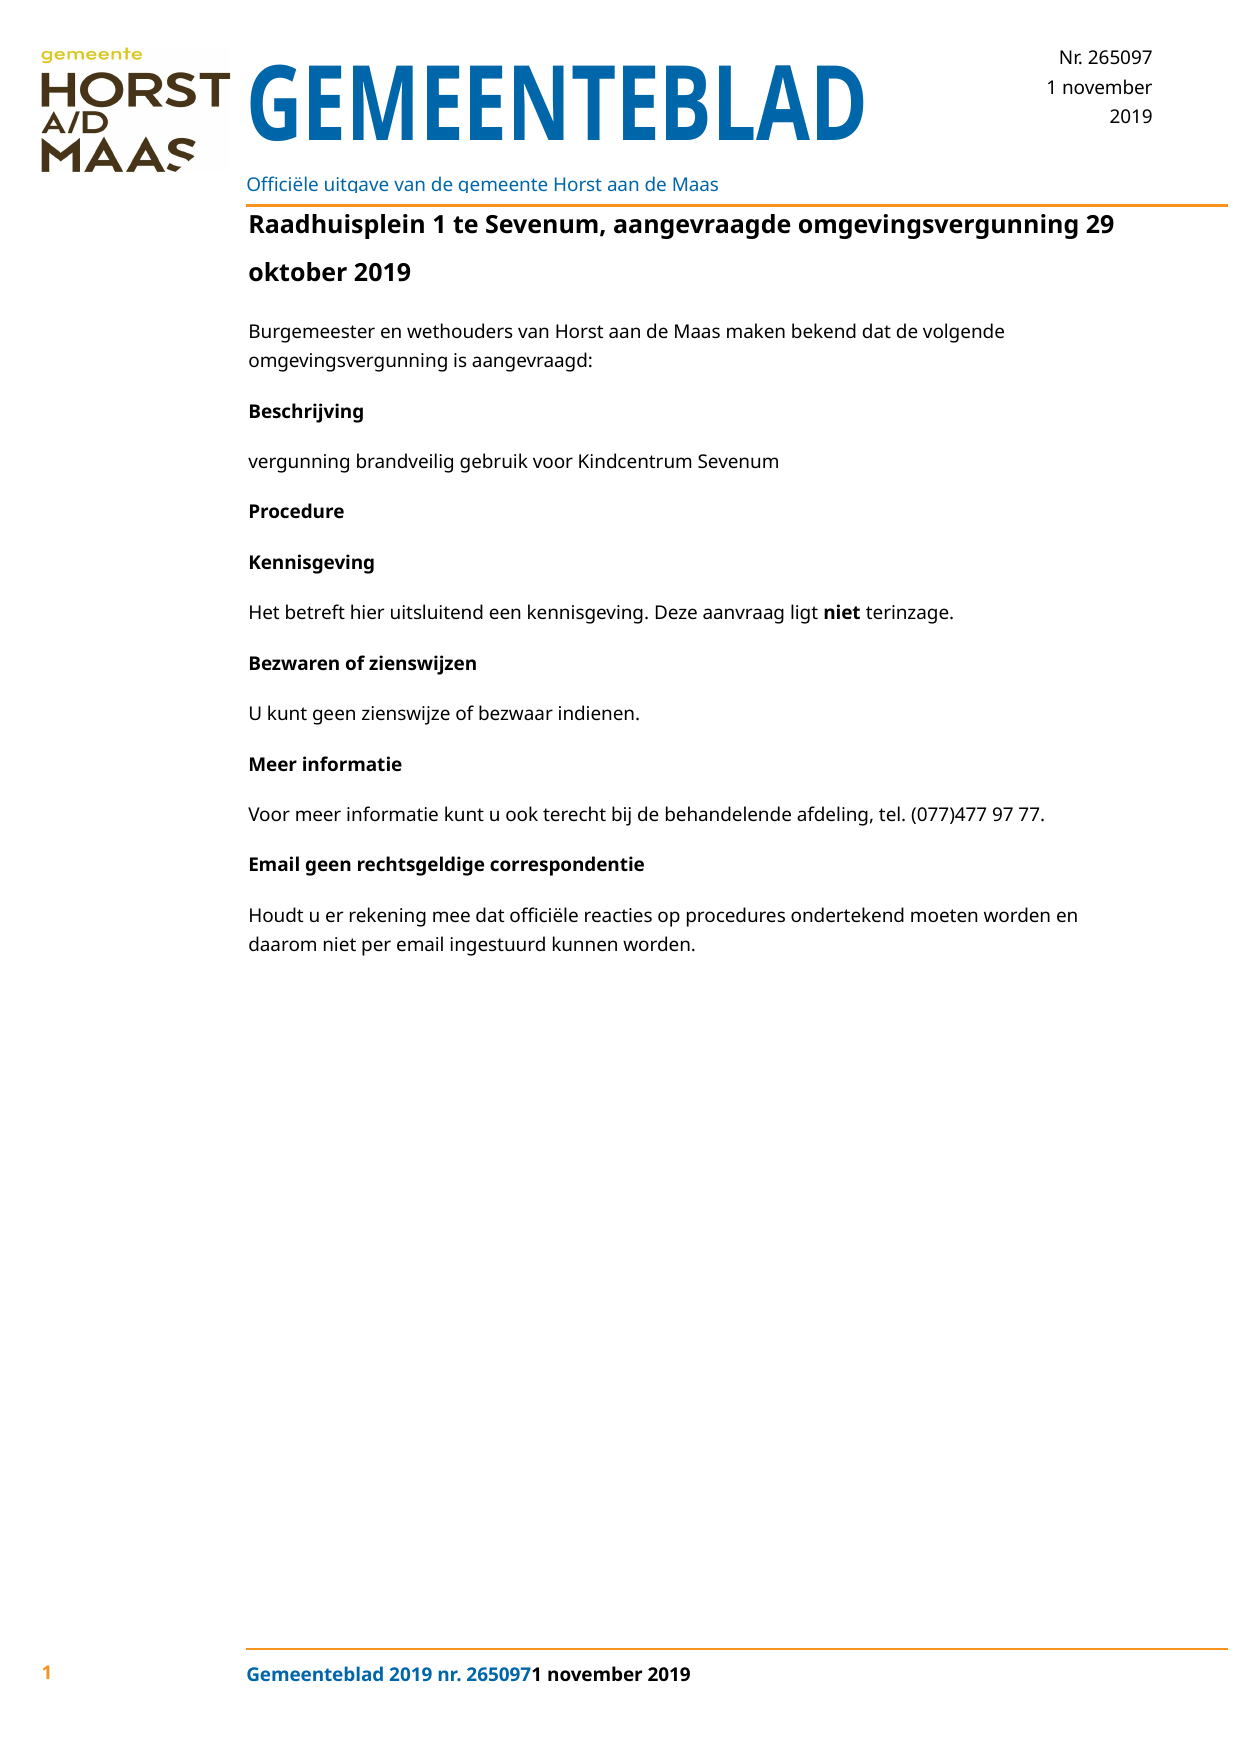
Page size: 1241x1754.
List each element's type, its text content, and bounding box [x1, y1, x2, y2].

picture [41, 47, 231, 172]
text U kunt geen zienswijze of bezwaar indienen. [248, 700, 1152, 726]
text Burgemeester en wethouders van Horst aan de Maas maken bekend dat de volgende omgevingsvergunning is aangevraagd: [248, 318, 1152, 373]
text Houdt u er rekening mee dat officiële reacties op procedures ondertekend moeten worden en daarom niet per email ingestuurd kunnen worden. [248, 902, 1152, 957]
text Bezwaren of zienswijzen [248, 650, 1152, 676]
text Email geen rechtsgeldige correspondentie [248, 852, 1152, 877]
text vergunning brandveilig gebruik voor Kindcentrum Sevenum [248, 448, 1152, 474]
text Kennisgeving [248, 549, 1152, 575]
text Voor meer informatie kunt u ook terecht bij de behandelende afdeling, tel. (077)477 97 77. [248, 801, 1152, 827]
text Meer informatie [248, 751, 1152, 777]
text Het betreft hier uitsluitend een kennisgeving. Deze aanvraag ligt niet terinzage. [248, 599, 1152, 625]
text Raadhuisplein 1 te Sevenum, aangevraagde omgevingsvergunning 29 oktober 2019 [248, 207, 1152, 288]
text Beschrijving [248, 398, 1152, 424]
text Procedure [248, 499, 1152, 524]
